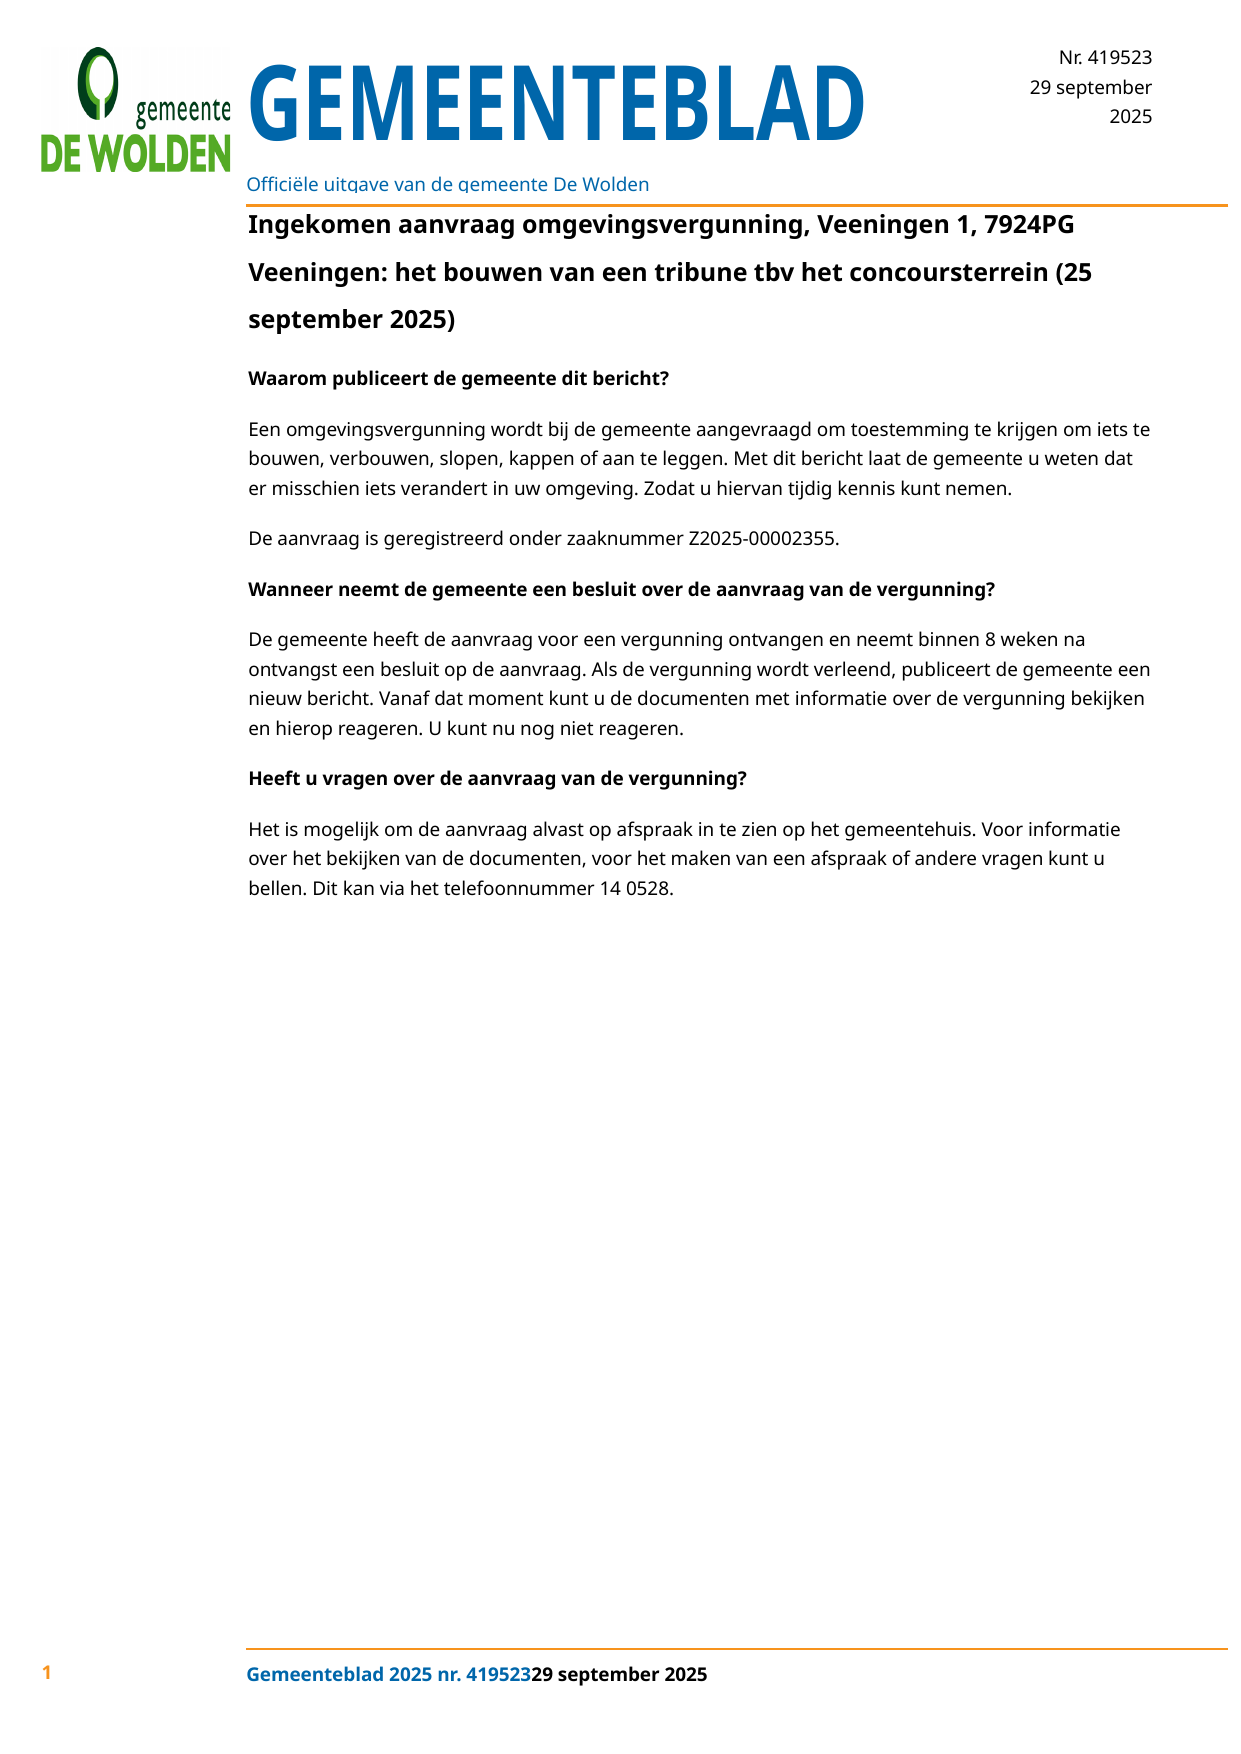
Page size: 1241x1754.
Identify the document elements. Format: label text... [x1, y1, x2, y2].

text De gemeente heeft de aanvraag voor een vergunning ontvangen en neemt binnen 8 weken na ontvangst een besluit op de aanvraag. Als de vergunning wordt verleend, publiceert de gemeente een nieuw bericht. Vanaf dat moment kunt u de documenten met informatie over de vergunning bekijken en hierop reageren. U kunt nu nog niet reageren. [248, 626, 1152, 741]
text Het is mogelijk om de aanvraag alvast op afspraak in te zien op het gemeentehuis. Voor informatie over het bekijken van de documenten, voor het maken van een afspraak of andere vragen kunt u bellen. Dit kan via het telefoonnummer 14 0528. [248, 816, 1152, 901]
text Waarom publiceert de gemeente dit bericht? [248, 366, 1152, 391]
text Heeft u vragen over de aanvraag van de vergunning? [248, 766, 1152, 791]
picture [41, 47, 231, 172]
text De aanvraag is geregistreerd onder zaaknummer Z2025-00002355. [248, 526, 1152, 551]
text Wanneer neemt de gemeente een besluit over de aanvraag van de vergunning? [248, 576, 1152, 602]
text Ingekomen aanvraag omgevingsvergunning, Veeningen 1, 7924PG Veeningen: het bouwen van een tribune tbv het concoursterrein (25 september 2025) [248, 207, 1152, 336]
text Een omgevingsvergunning wordt bij de gemeente aangevraagd om toestemming te krijgen om iets te bouwen, verbouwen, slopen, kappen of aan te leggen. Met dit bericht laat de gemeente u weten dat er misschien iets verandert in uw omgeving. Zodat u hiervan tijdig kennis kunt nemen. [248, 416, 1152, 501]
